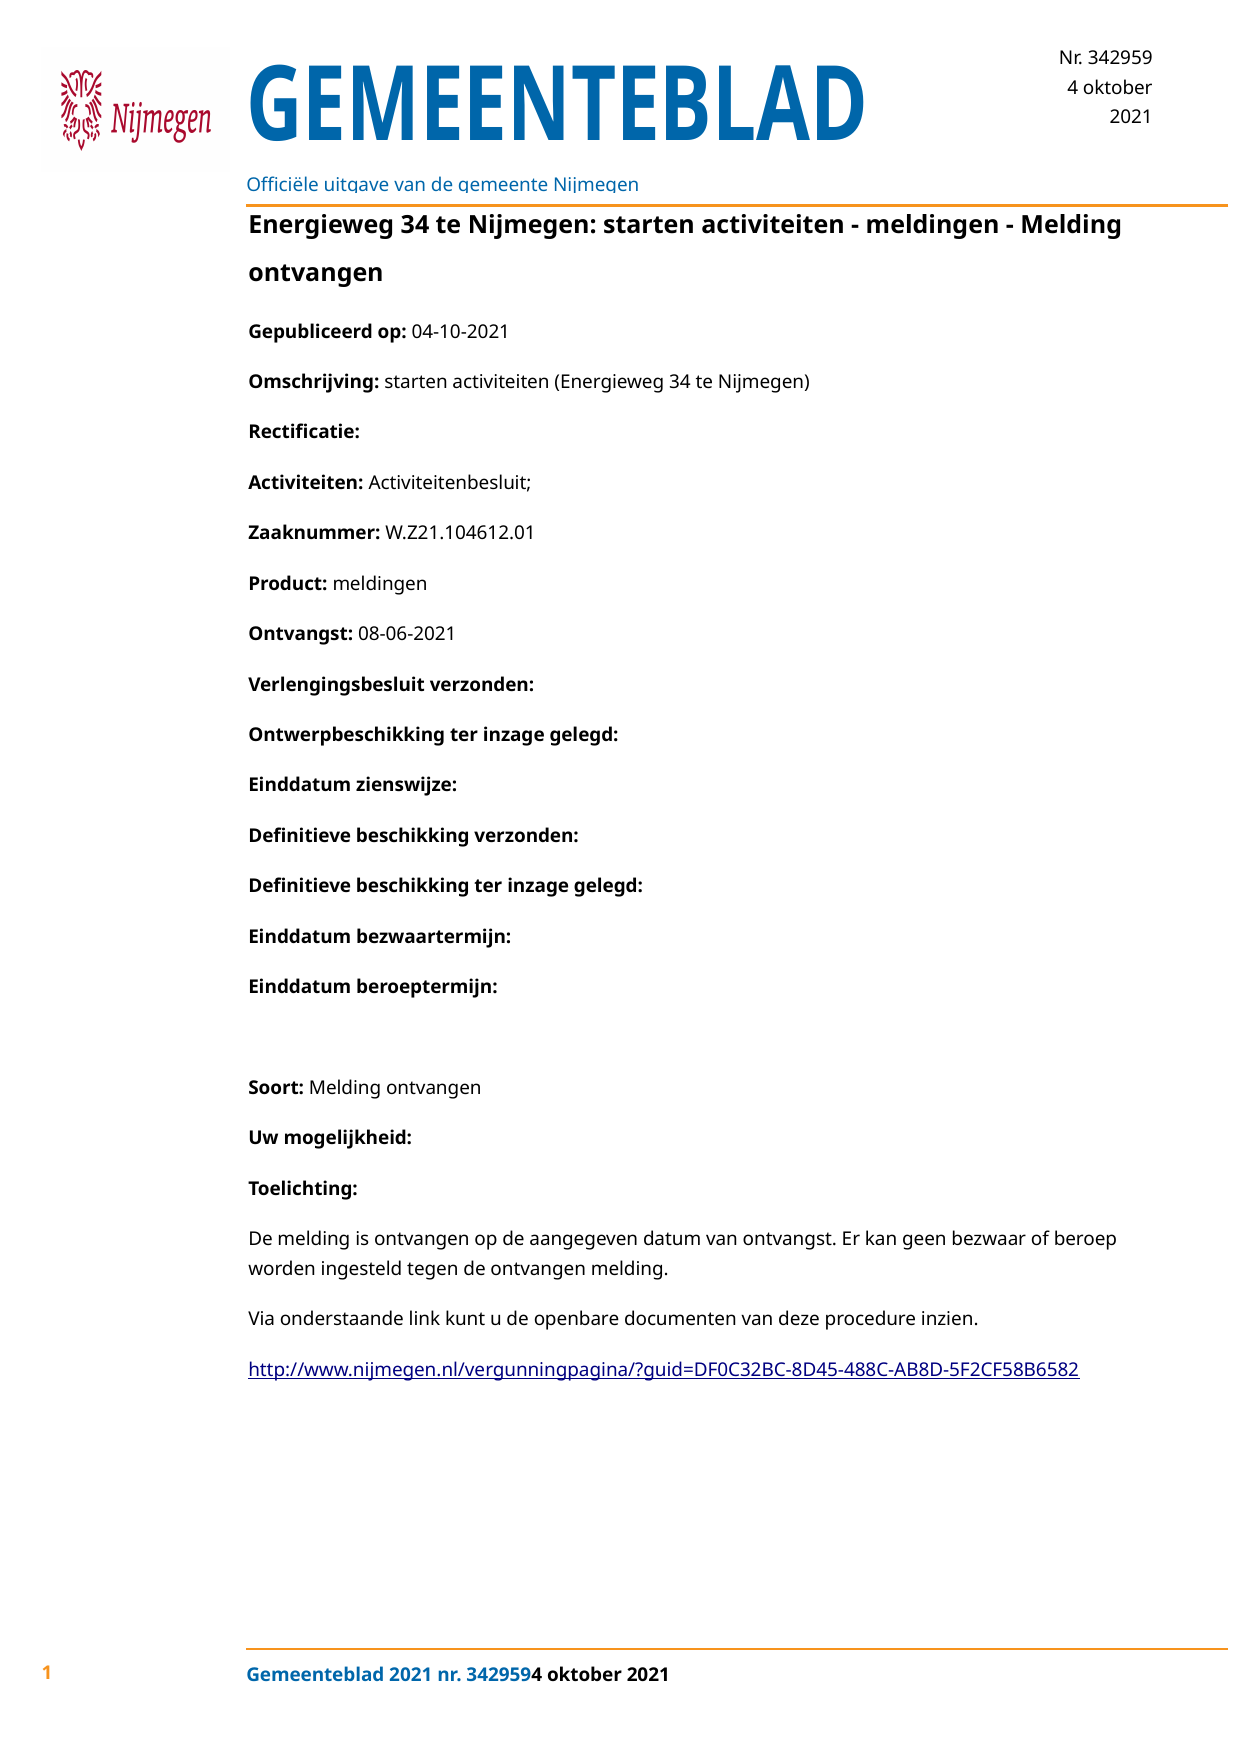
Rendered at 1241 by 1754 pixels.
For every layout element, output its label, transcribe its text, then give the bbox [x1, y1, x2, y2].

text Gepubliceerd op: 04-10-2021 [248, 318, 1152, 344]
text Omschrijving: starten activiteiten (Energieweg 34 te Nijmegen) [248, 368, 1152, 394]
text Einddatum bezwaartermijn: [248, 923, 1152, 949]
text Ontvangst: 08-06-2021 [248, 620, 1152, 646]
text Energieweg 34 te Nijmegen: starten activiteiten - meldingen - Melding ontvangen [248, 207, 1152, 288]
text De melding is ontvangen op de aangegeven datum van ontvangst. Er kan geen bezwaar of beroep worden ingesteld tegen de ontvangen melding. [248, 1225, 1152, 1281]
text Definitieve beschikking ter inzage gelegd: [248, 872, 1152, 898]
picture [41, 47, 231, 172]
text Ontwerpbeschikking ter inzage gelegd: [248, 721, 1152, 747]
text Uw mogelijkheid: [248, 1124, 1152, 1150]
text Soort: Melding ontvangen [248, 1074, 1152, 1100]
text Zaaknummer: W.Z21.104612.01 [248, 519, 1152, 545]
text Einddatum zienswijze: [248, 772, 1152, 797]
text Einddatum beroeptermijn: [248, 973, 1152, 999]
text Definitieve beschikking verzonden: [248, 822, 1152, 848]
text Toelichting: [248, 1175, 1152, 1201]
text http://www.nijmegen.nl/vergunningpagina/?guid=DF0C32BC-8D45-488C-AB8D-5F2CF58B6582 [248, 1356, 1152, 1382]
text Activiteiten: Activiteitenbesluit; [248, 469, 1152, 495]
text Product: meldingen [248, 570, 1152, 596]
text Rectificatie: [248, 419, 1152, 444]
text Via onderstaande link kunt u de openbare documenten van deze procedure inzien. [248, 1305, 1152, 1331]
text Verlengingsbesluit verzonden: [248, 671, 1152, 697]
